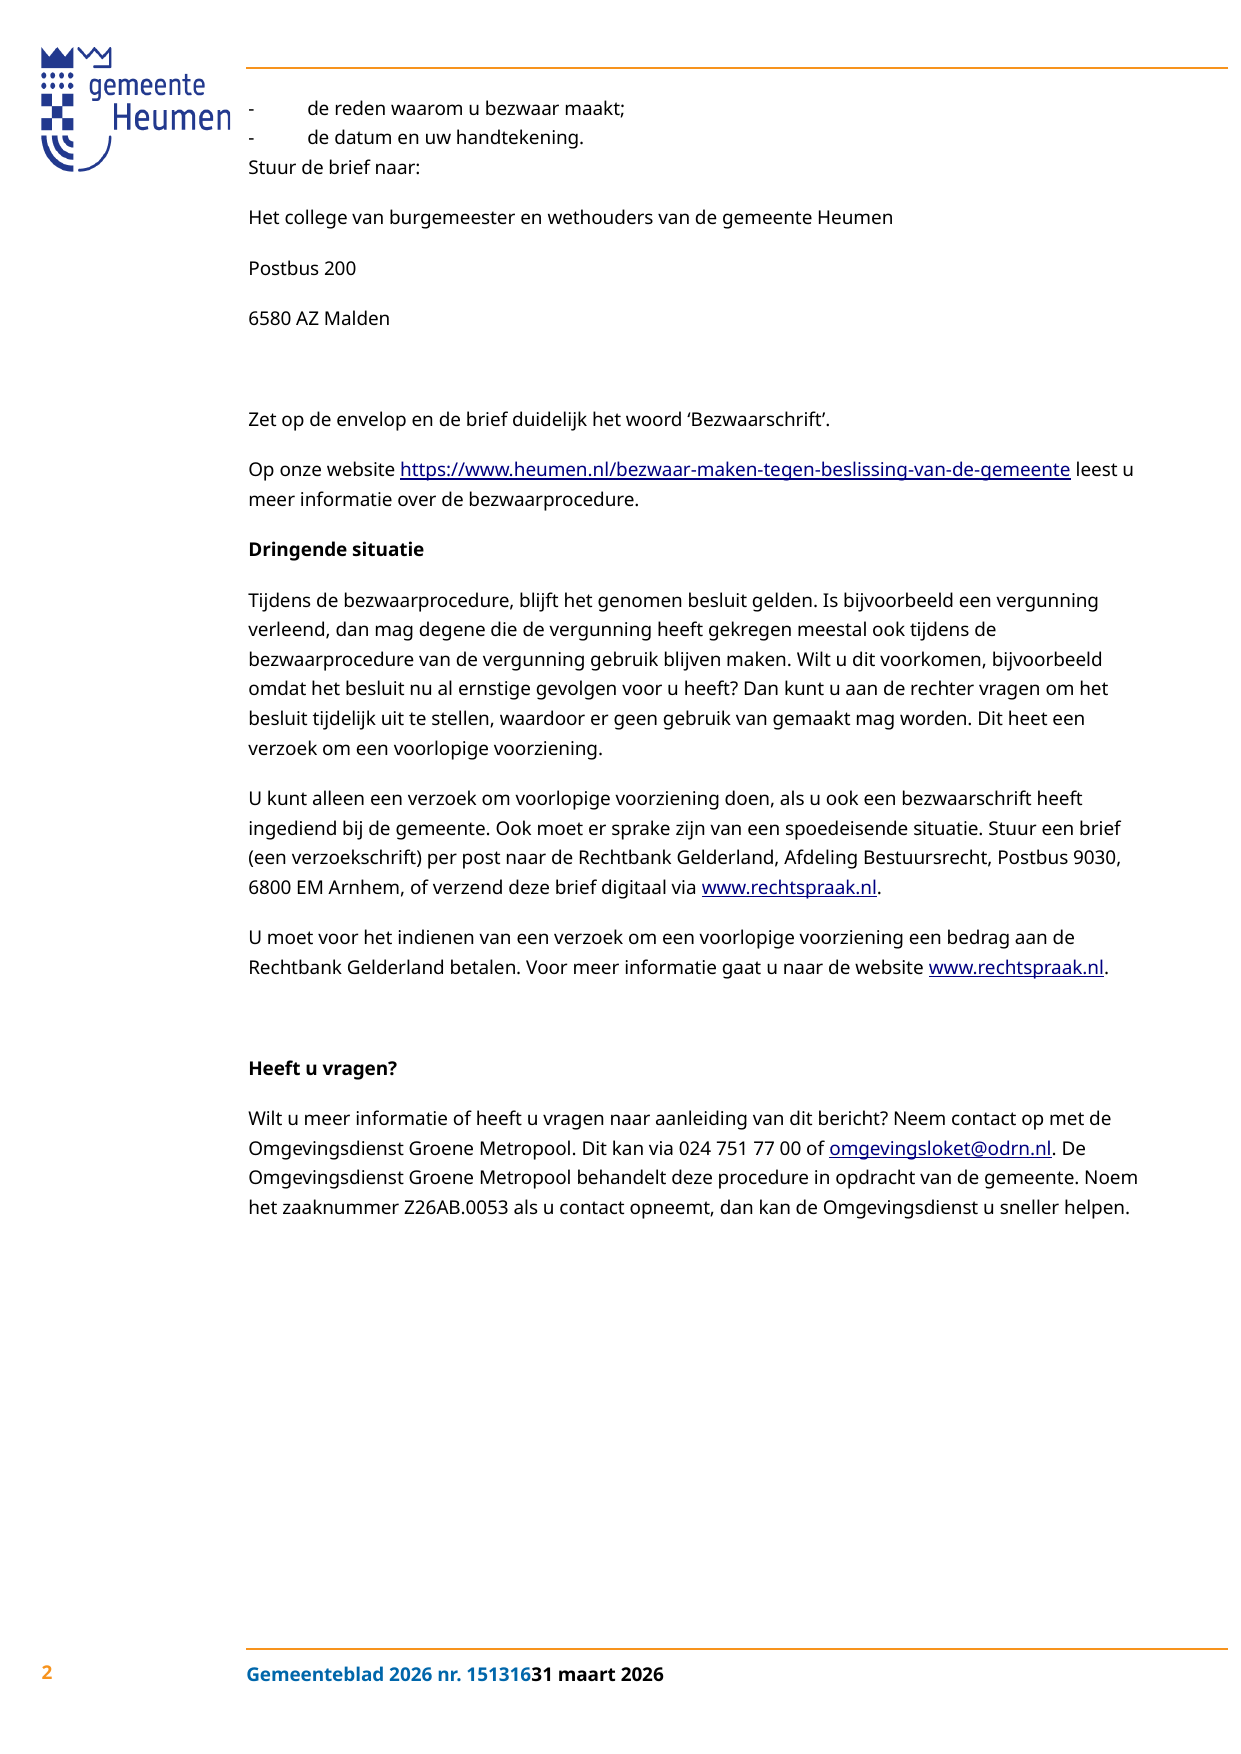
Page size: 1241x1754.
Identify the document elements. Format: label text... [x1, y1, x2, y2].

picture [41, 47, 231, 172]
text Wilt u meer informatie of heeft u vragen naar aanleiding van dit bericht? Neem contact op met de Omgevingsdienst Groene Metropool. Dit kan via 024 751 77 00 of omgevingsloket@odrn.nl. De Omgevingsdienst Groene Metropool behandelt deze procedure in opdracht van de gemeente. Noem het zaaknummer Z26AB.0053 als u contact opneemt, dan kan de Omgevingsdienst u sneller helpen. [248, 1105, 1152, 1220]
list de datum en uw handtekening. [248, 124, 1152, 150]
text Zet op de envelop en de brief duidelijk het woord ‘Bezwaarschrift’. [248, 406, 1152, 432]
text Postbus 200 [248, 255, 1152, 281]
text 6580 AZ Malden [248, 305, 1152, 331]
text Heeft u vragen? [248, 1055, 1152, 1081]
text U moet voor het indienen van een verzoek om een voorlopige voorziening een bedrag aan de Rechtbank Gelderland betalen. Voor meer informatie gaat u naar de website www.rechtspraak.nl. [248, 924, 1152, 980]
list de reden waarom u bezwaar maakt; [248, 95, 1152, 121]
text Dringende situatie [248, 536, 1152, 562]
text Op onze website https://www.heumen.nl/bezwaar-maken-tegen-beslissing-van-de-gemeente leest u meer informatie over de bezwaarprocedure. [248, 456, 1152, 512]
text Tijdens de bezwaarprocedure, blijft het genomen besluit gelden. Is bijvoorbeeld een vergunning verleend, dan mag degene die de vergunning heeft gekregen meestal ook tijdens de bezwaarprocedure van de vergunning gebruik blijven maken. Wilt u dit voorkomen, bijvoorbeeld omdat het besluit nu al ernstige gevolgen voor u heeft? Dan kunt u aan de rechter vragen om het besluit tijdelijk uit te stellen, waardoor er geen gebruik van gemaakt mag worden. Dit heet een verzoek om een voorlopige voorziening. [248, 587, 1152, 761]
text U kunt alleen een verzoek om voorlopige voorziening doen, als u ook een bezwaarschrift heeft ingediend bij de gemeente. Ook moet er sprake zijn van een spoedeisende situatie. Stuur een brief (een verzoekschrift) per post naar de Rechtbank Gelderland, Afdeling Bestuursrecht, Postbus 9030, 6800 EM Arnhem, of verzend deze brief digitaal via www.rechtspraak.nl. [248, 785, 1152, 900]
text Stuur de brief naar: [248, 154, 1152, 180]
text Het college van burgemeester en wethouders van de gemeente Heumen [248, 204, 1152, 230]
